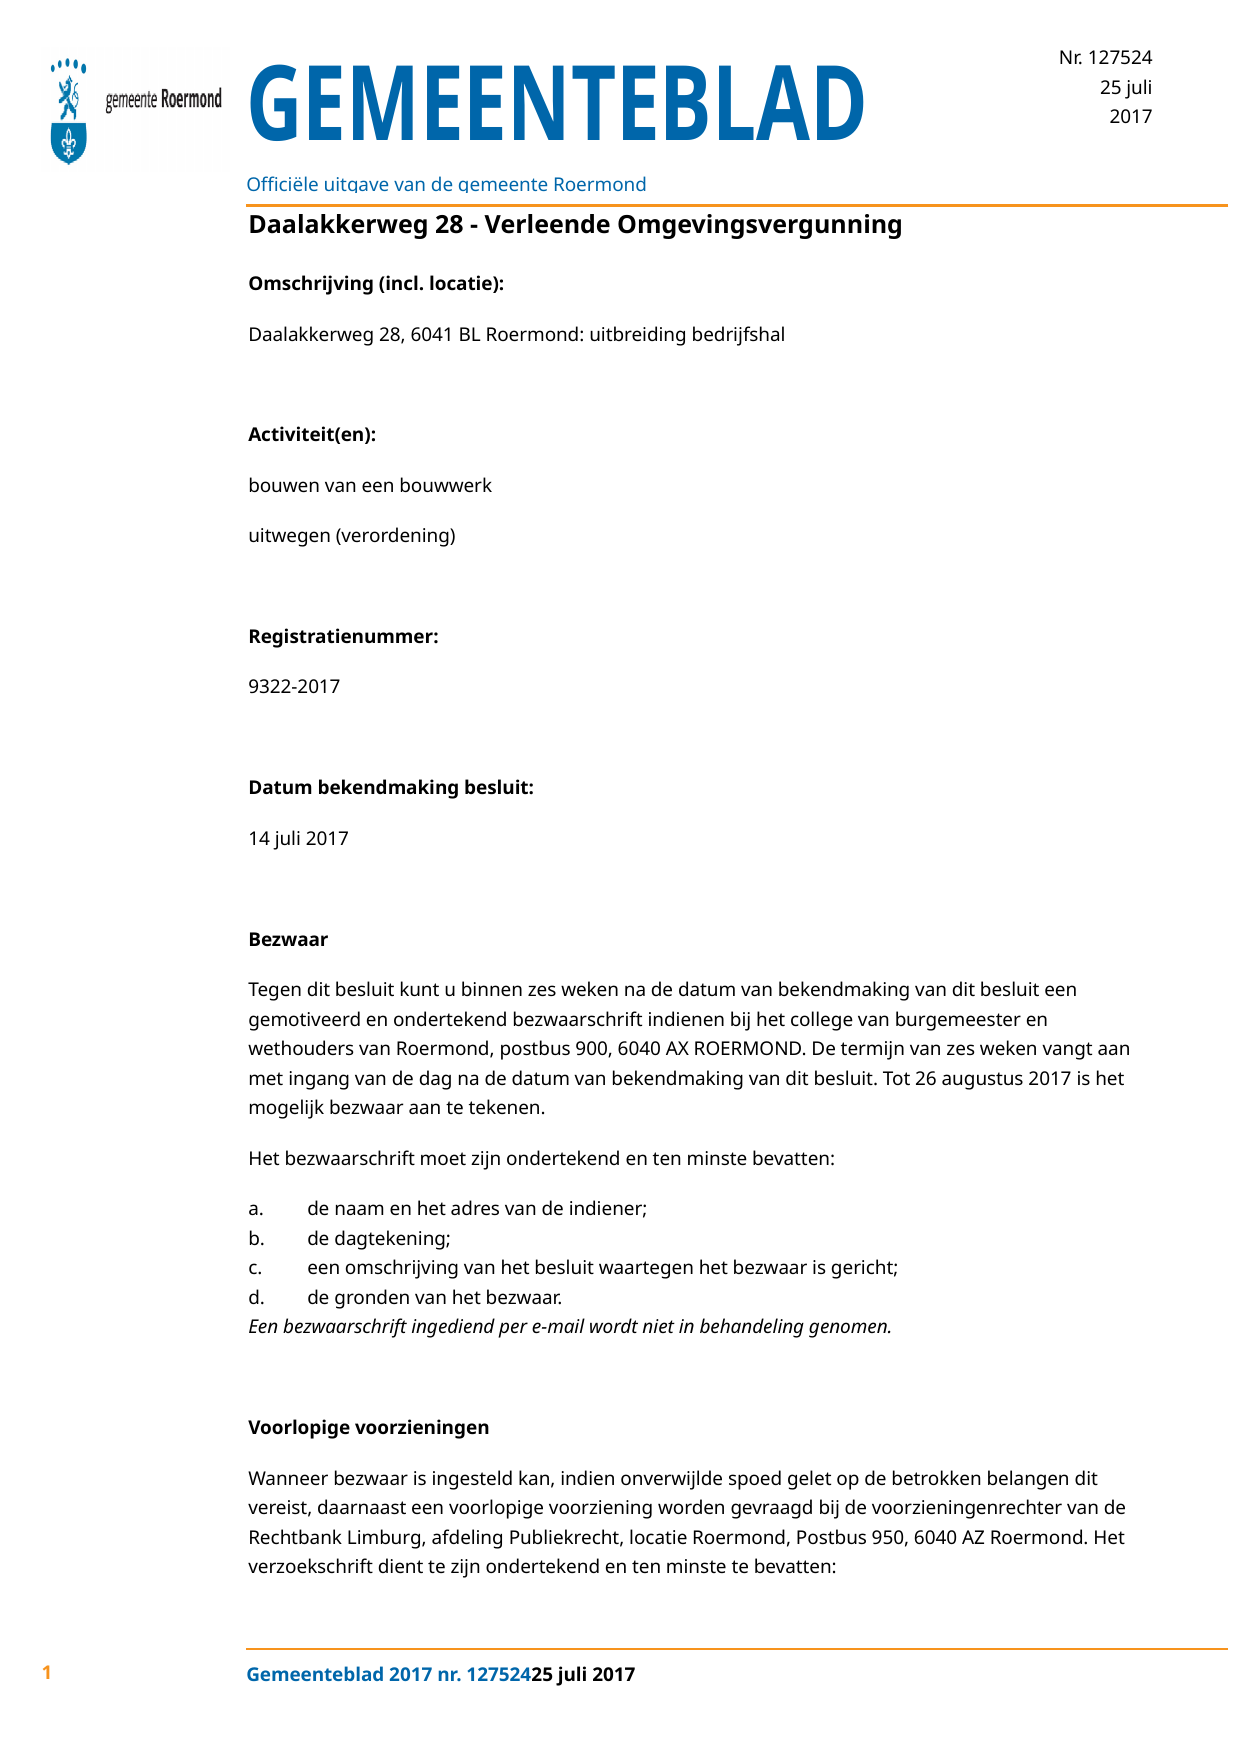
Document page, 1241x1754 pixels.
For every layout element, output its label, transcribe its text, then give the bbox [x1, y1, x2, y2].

text Registratienummer: [248, 623, 1152, 649]
text 14 juli 2017 [248, 825, 1152, 851]
text Wanneer bezwaar is ingesteld kan, indien onverwijlde spoed gelet op de betrokken belangen dit vereist, daarnaast een voorlopige voorziening worden gevraagd bij de voorzieningenrechter van de Rechtbank Limburg, afdeling Publiekrecht, locatie Roermond, Postbus 950, 6040 AZ Roermond. Het verzoekschrift dient te zijn ondertekend en ten minste te bevatten: [248, 1465, 1152, 1579]
list een omschrijving van het besluit waartegen het bezwaar is gericht; [248, 1254, 1152, 1280]
text Activiteit(en): [248, 422, 1152, 447]
text Omschrijving (incl. locatie): [248, 270, 1152, 296]
text bouwen van een bouwwerk [248, 472, 1152, 498]
text Tegen dit besluit kunt u binnen zes weken na de datum van bekendmaking van dit besluit een gemotiveerd en ondertekend bezwaarschrift indienen bij het college van burgemeester en wethouders van Roermond, postbus 900, 6040 AX ROERMOND. De termijn van zes weken vangt aan met ingang van de dag na de datum van bekendmaking van dit besluit. Tot 26 augustus 2017 is het mogelijk bezwaar aan te tekenen. [248, 976, 1152, 1120]
list de naam en het adres van de indiener; [248, 1195, 1152, 1221]
text 9322-2017 [248, 674, 1152, 699]
picture [41, 47, 231, 172]
text Daalakkerweg 28 - Verleende Omgevingsvergunning [248, 207, 1152, 241]
text Voorlopige voorzieningen [248, 1414, 1152, 1440]
text Een bezwaarschrift ingediend per e-mail wordt niet in behandeling genomen. [248, 1314, 1152, 1339]
text Bezwaar [248, 926, 1152, 951]
text uitwegen (verordening) [248, 522, 1152, 548]
list de gronden van het bezwaar. [248, 1284, 1152, 1310]
list de dagtekening; [248, 1225, 1152, 1251]
text Daalakkerweg 28, 6041 BL Roermond: uitbreiding bedrijfshal [248, 321, 1152, 346]
text Het bezwaarschrift moet zijn ondertekend en ten minste bevatten: [248, 1145, 1152, 1171]
text Datum bekendmaking besluit: [248, 774, 1152, 800]
